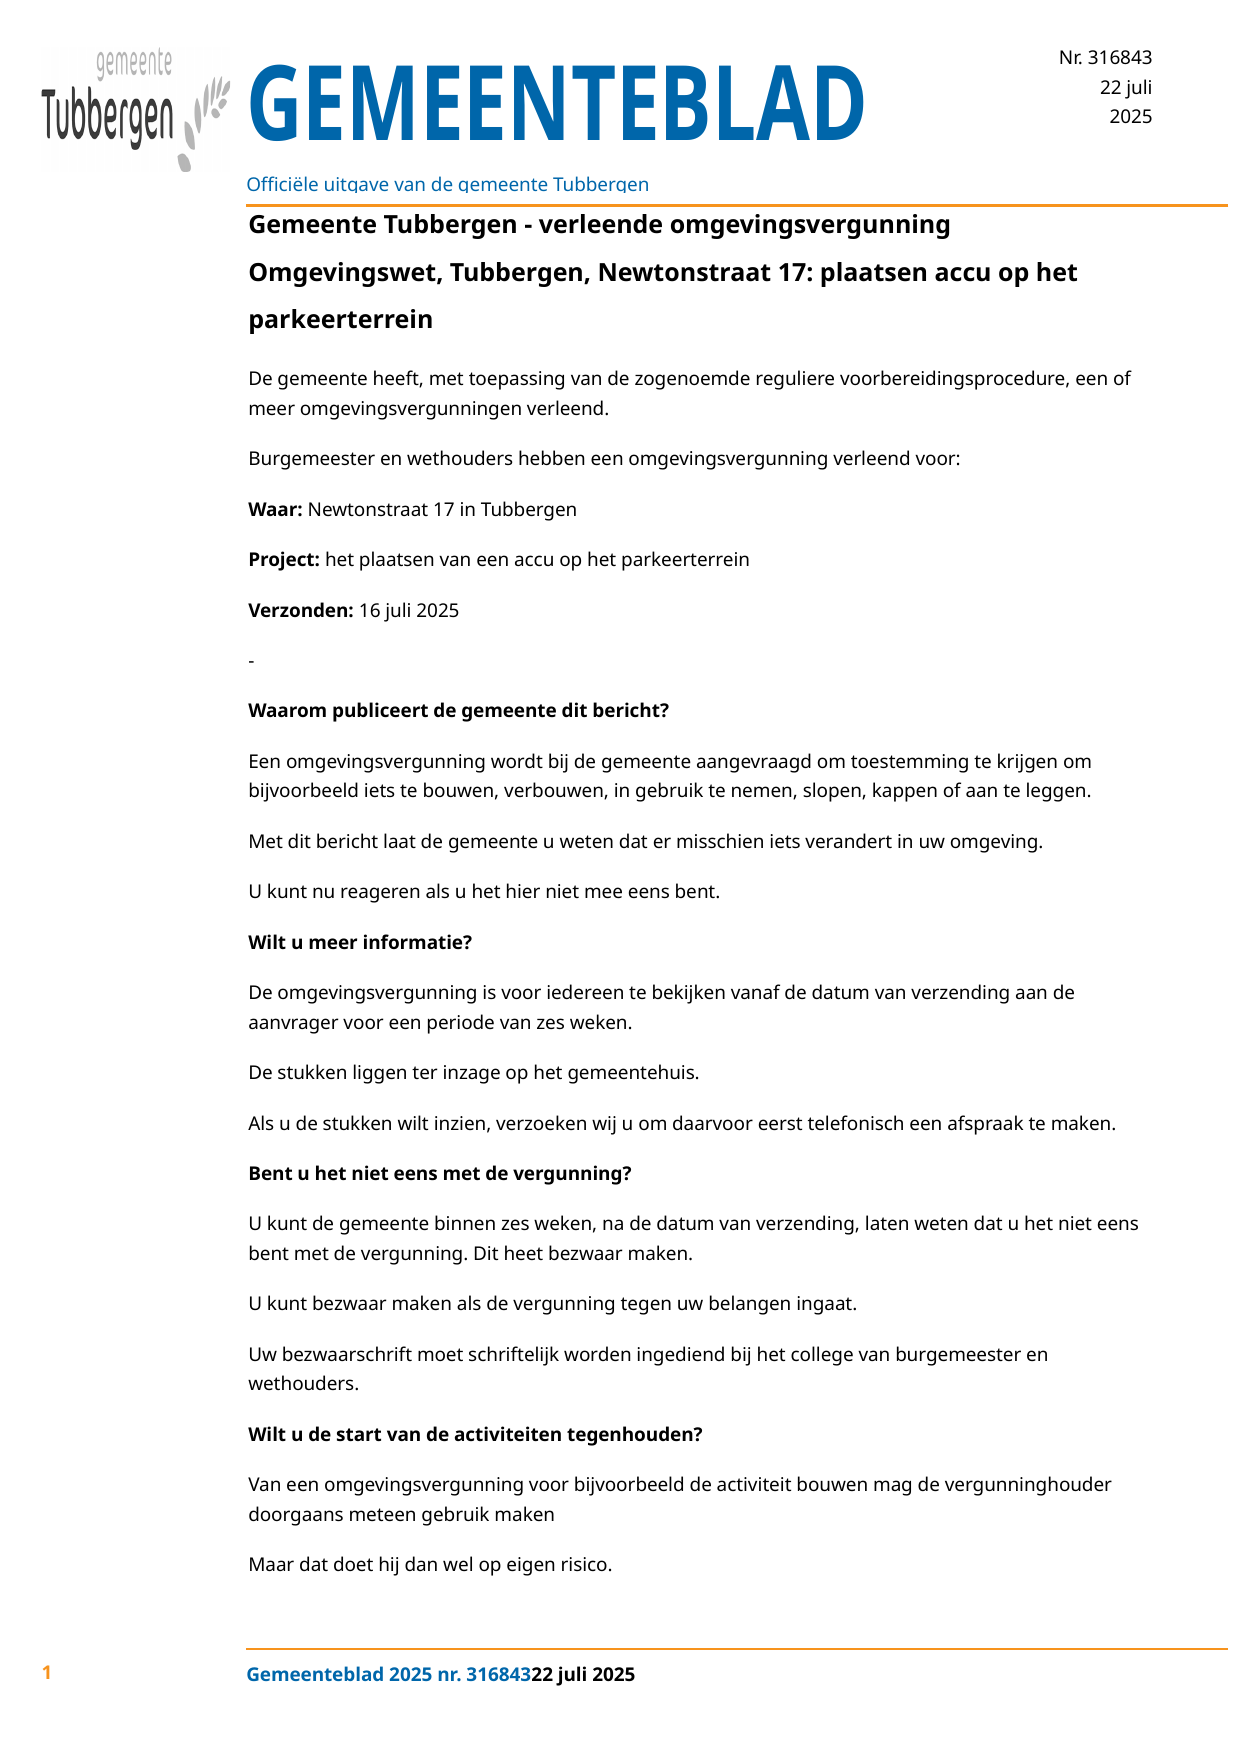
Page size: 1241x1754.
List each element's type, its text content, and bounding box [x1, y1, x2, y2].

text De gemeente heeft, met toepassing van de zogenoemde reguliere voorbereidingsprocedure, een of meer omgevingsvergunningen verleend. [248, 366, 1152, 421]
text Waar: Newtonstraat 17 in Tubbergen [248, 496, 1152, 522]
text Wilt u de start van de activiteiten tegenhouden? [248, 1421, 1152, 1447]
text Waarom publiceert de gemeente dit bericht? [248, 698, 1152, 723]
text De omgevingsvergunning is voor iedereen te bekijken vanaf de datum van verzending aan de aanvrager voor een periode van zes weken. [248, 979, 1152, 1034]
text Van een omgevingsvergunning voor bijvoorbeeld de activiteit bouwen mag de vergunninghouder doorgaans meteen gebruik maken [248, 1471, 1152, 1527]
text Een omgevingsvergunning wordt bij de gemeente aangevraagd om toestemming te krijgen om bijvoorbeeld iets te bouwen, verbouwen, in gebruik te nemen, slopen, kappen of aan te leggen. [248, 748, 1152, 803]
text Met dit bericht laat de gemeente u weten dat er misschien iets verandert in uw omgeving. [248, 828, 1152, 854]
text Project: het plaatsen van een accu op het parkeerterrein [248, 546, 1152, 572]
text De stukken liggen ter inzage op het gemeentehuis. [248, 1059, 1152, 1085]
text U kunt de gemeente binnen zes weken, na de datum van verzending, laten weten dat u het niet eens bent met de vergunning. Dit heet bezwaar maken. [248, 1211, 1152, 1266]
text Gemeente Tubbergen - verleende omgevingsvergunning Omgevingswet, Tubbergen, Newtonstraat 17: plaatsen accu op het parkeerterrein [248, 207, 1152, 336]
text Verzonden: 16 juli 2025 [248, 597, 1152, 622]
text Bent u het niet eens met de vergunning? [248, 1160, 1152, 1186]
text - [248, 647, 1152, 673]
picture [41, 47, 231, 172]
text Maar dat doet hij dan wel op eigen risico. [248, 1551, 1152, 1577]
text Als u de stukken wilt inzien, verzoeken wij u om daarvoor eerst telefonisch een afspraak te maken. [248, 1110, 1152, 1135]
text Wilt u meer informatie? [248, 929, 1152, 954]
text Uw bezwaarschrift moet schriftelijk worden ingediend bij het college van burgemeester en wethouders. [248, 1341, 1152, 1396]
text U kunt bezwaar maken als de vergunning tegen uw belangen ingaat. [248, 1291, 1152, 1316]
text U kunt nu reageren als u het hier niet mee eens bent. [248, 878, 1152, 904]
text Burgemeester en wethouders hebben een omgevingsvergunning verleend voor: [248, 446, 1152, 471]
